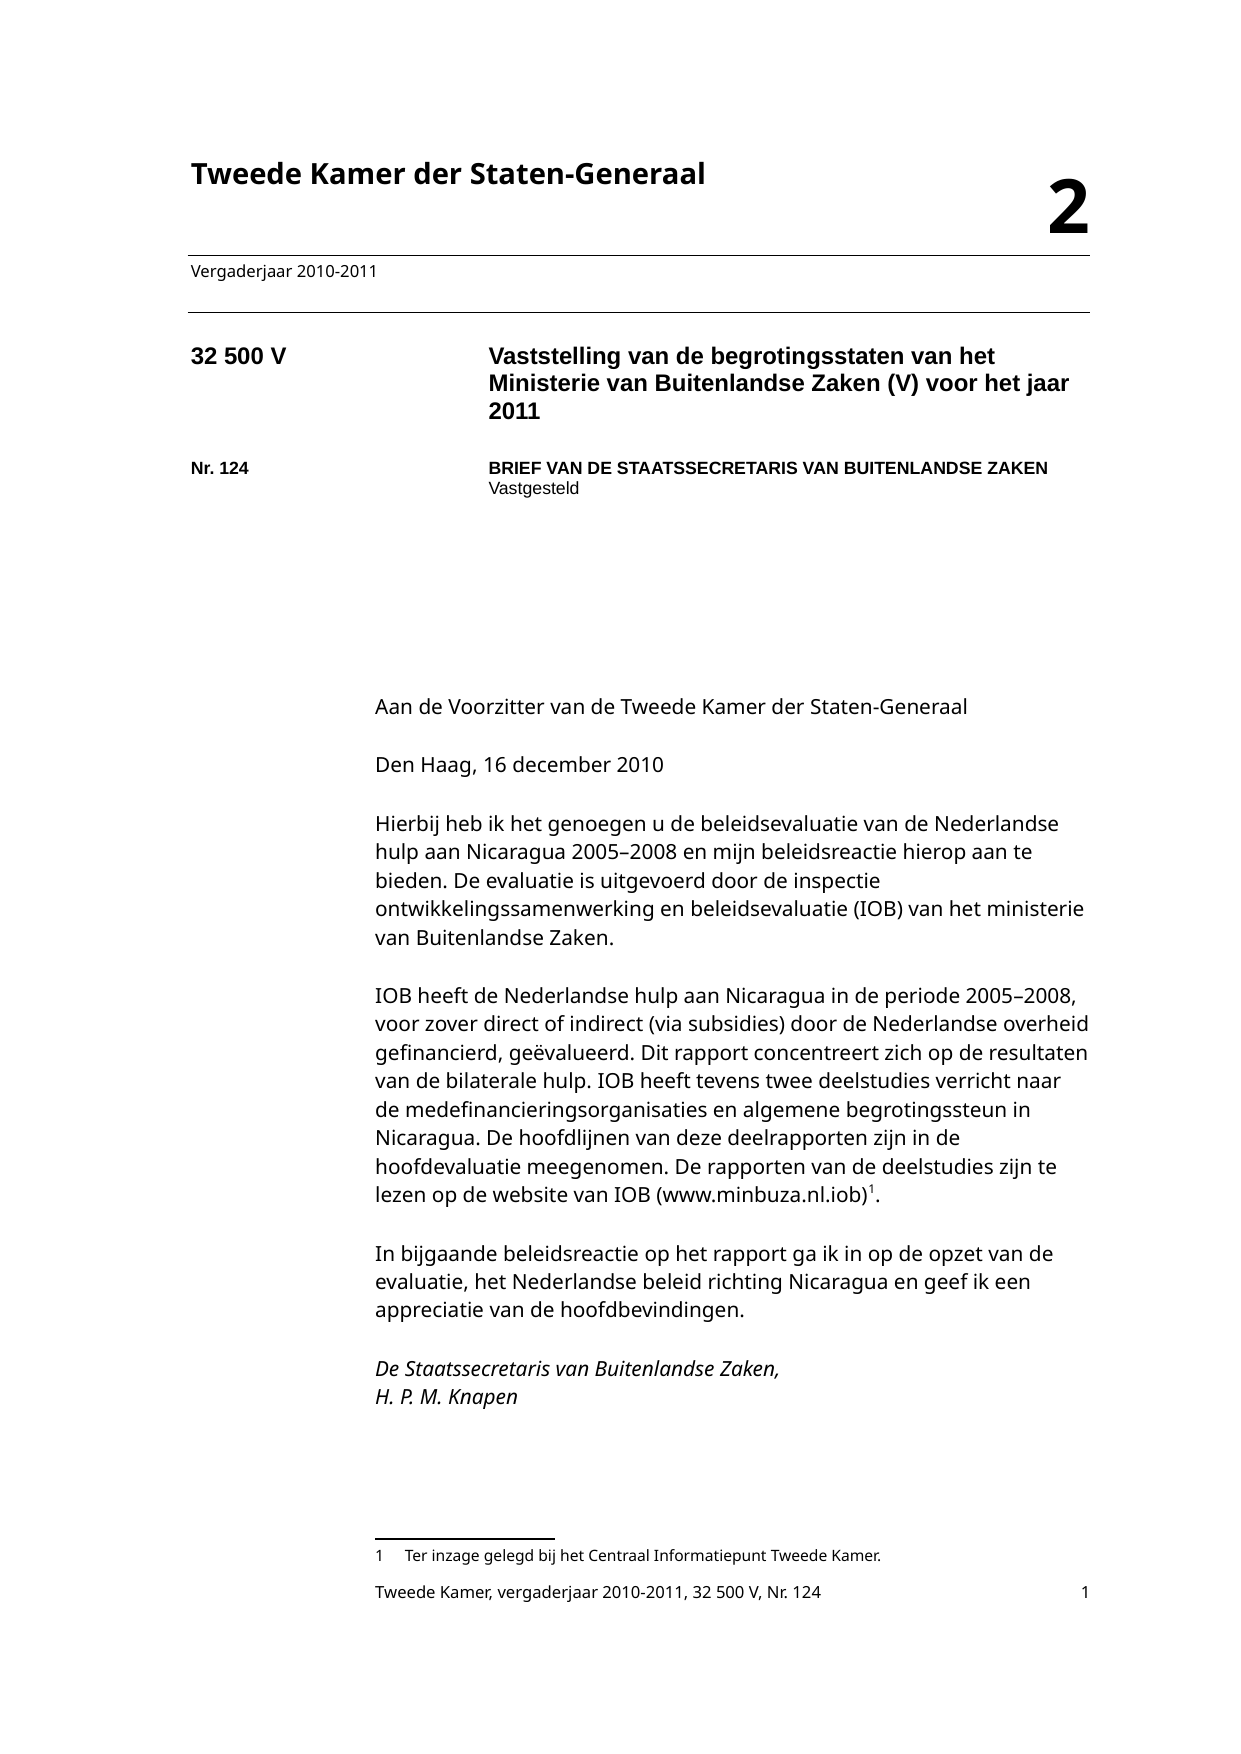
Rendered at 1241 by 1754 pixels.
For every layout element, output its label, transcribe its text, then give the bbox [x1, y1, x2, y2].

text Aan de Voorzitter van de Tweede Kamer der Staten-Generaal [375, 692, 1090, 721]
table_cell Vaststelling van de begrotingsstaten van het Ministerie van Buitenlandse Zaken (V) voor het jaar 2011 [485, 339, 1090, 454]
text Ter inzage gelegd bij het Centraal Informatiepunt Tweede Kamer. [375, 1538, 1090, 1566]
table_header Tweede Kamer der Staten-Generaal [188, 150, 909, 255]
text IOB heeft de Nederlandse hulp aan Nicaragua in de periode 2005–2008, voor zover direct of indirect (via subsidies) door de Nederlandse overheid gefinancierd, geëvalueerd. Dit rapport concentreert zich op de resultaten van de bilaterale hulp. IOB heeft tevens twee deelstudies verricht naar de medefinancieringsorganisaties en algemene begrotingssteun in Nicaragua. De hoofdlijnen van deze deelrapporten zijn in de hoofdevaluatie meegenomen. De rapporten van de deelstudies zijn te lezen op de website van IOB (www.minbuza.nl.iob). [375, 981, 1090, 1209]
table_cell [188, 313, 485, 339]
table_cell Vergaderjaar 2010-2011 [188, 256, 485, 312]
text Hierbij heb ik het genoegen u de beleidsevaluatie van de Nederlandse hulp aan Nicaragua 2005–2008 en mijn beleidsreactie hierop aan te bieden. De evaluatie is uitgevoerd door de inspectie ontwikkelingssamenwerking en beleidsevaluatie (IOB) van het ministerie van Buitenlandse Zaken. [375, 809, 1090, 951]
table_cell Nr. 124 [188, 455, 485, 573]
text Den Haag, 16 december 2010 [375, 751, 1090, 779]
text In bijgaande beleidsreactie op het rapport ga ik in op de opzet van de evaluatie, het Nederlandse beleid richting Nicaragua en geef ik een appreciatie van de hoofdbevindingen. [375, 1239, 1090, 1324]
table_cell [485, 256, 1090, 312]
table_header 2 [910, 150, 1090, 255]
text De Staatssecretaris van Buitenlandse Zaken, [375, 1354, 1090, 1382]
table_cell 32 500 V [188, 339, 485, 454]
table_cell [485, 313, 1090, 339]
table_cell BRIEF VAN DE STAATSSECRETARIS VAN BUITENLANDSE ZAKEN Vastgesteld [485, 455, 1090, 573]
text H. P. M. Knapen [375, 1382, 1090, 1411]
